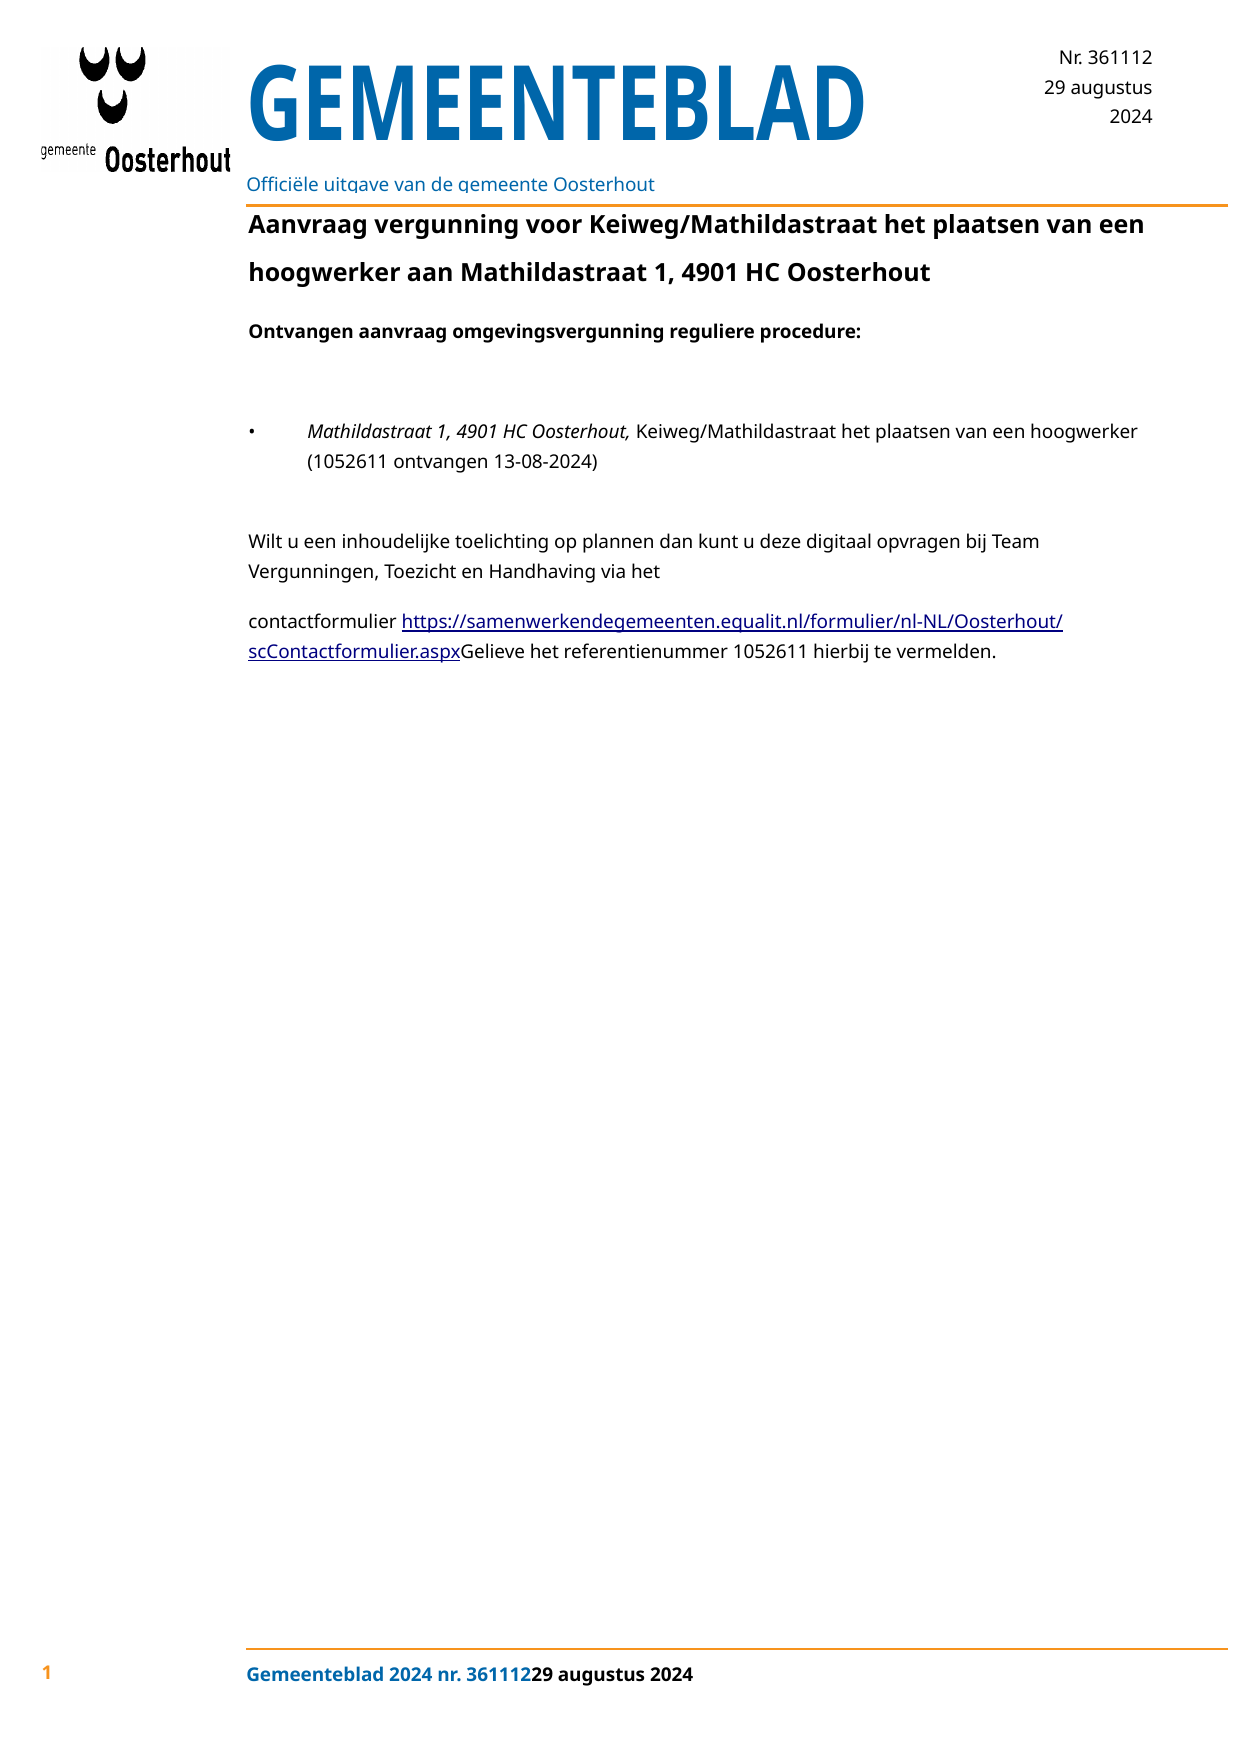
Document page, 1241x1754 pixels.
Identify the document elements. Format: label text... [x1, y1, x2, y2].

text Ontvangen aanvraag omgevingsvergunning reguliere procedure: [248, 318, 1152, 344]
text contactformulier https://samenwerkendegemeenten.equalit.nl/formulier/nl-NL/Oosterhout/scContactformulier.aspxGelieve het referentienummer 1052611 hierbij te vermelden. [248, 608, 1152, 664]
picture [41, 47, 231, 172]
text Wilt u een inhoudelijke toelichting op plannen dan kunt u deze digitaal opvragen bij Team Vergunningen, Toezicht en Handhaving via het [248, 528, 1152, 584]
list Mathildastraat 1, 4901 HC Oosterhout, Keiweg/Mathildastraat het plaatsen van een hoogwerker (1052611 ontvangen 13-08-2024) [248, 419, 1152, 474]
text Aanvraag vergunning voor Keiweg/Mathildastraat het plaatsen van een hoogwerker aan Mathildastraat 1, 4901 HC Oosterhout [248, 207, 1152, 288]
